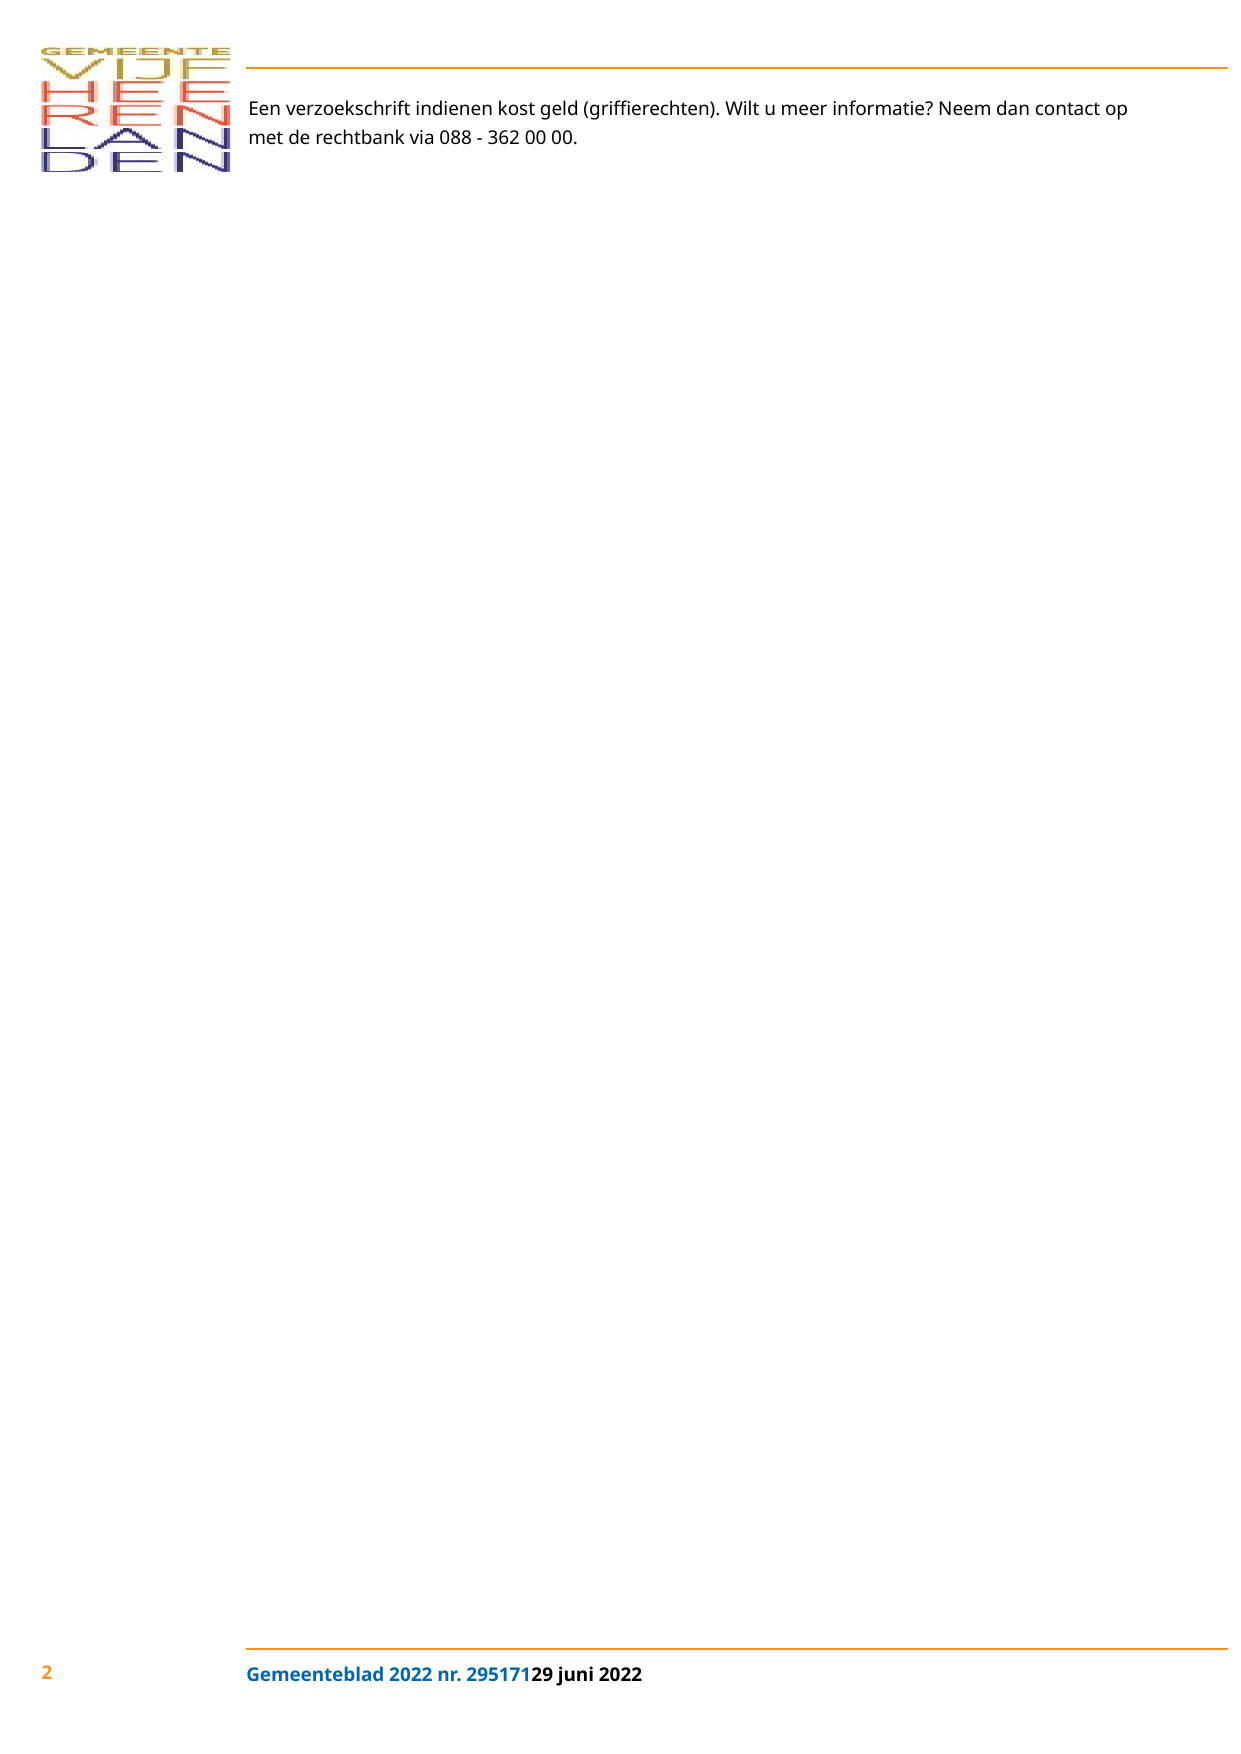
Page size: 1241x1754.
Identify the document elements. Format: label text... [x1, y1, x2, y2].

picture [41, 47, 231, 172]
text Een verzoekschrift indienen kost geld (griffierechten). Wilt u meer informatie? Neem dan contact op met de rechtbank via 088 - 362 00 00. [248, 95, 1152, 150]
